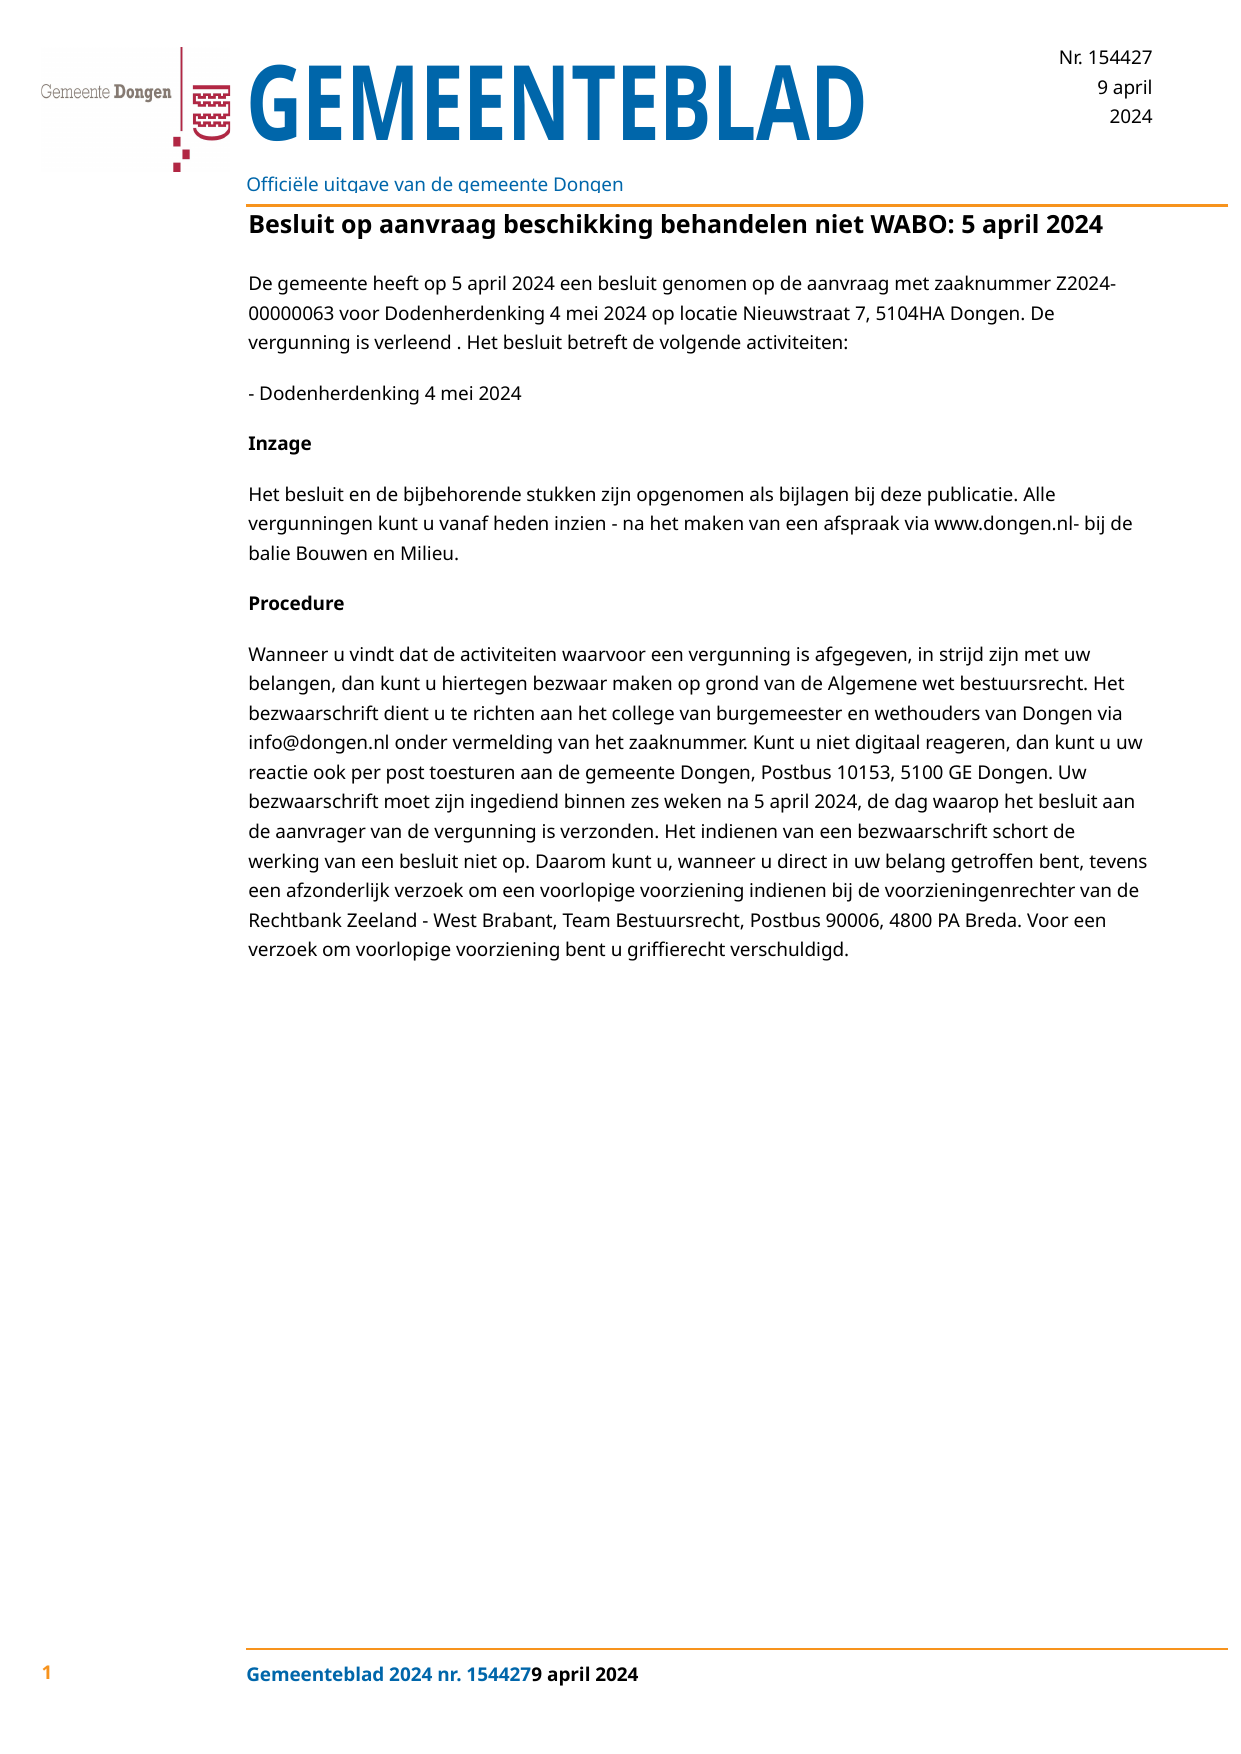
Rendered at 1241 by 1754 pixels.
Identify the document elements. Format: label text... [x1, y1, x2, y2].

text Het besluit en de bijbehorende stukken zijn opgenomen als bijlagen bij deze publicatie. Alle vergunningen kunt u vanaf heden inzien - na het maken van een afspraak via www.dongen.nl- bij de balie Bouwen en Milieu. [248, 481, 1152, 566]
text Inzage [248, 430, 1152, 456]
text Procedure [248, 590, 1152, 616]
text Besluit op aanvraag beschikking behandelen niet WABO: 5 april 2024 [248, 207, 1152, 241]
text - Dodenherdenking 4 mei 2024 [248, 380, 1152, 406]
text Wanneer u vindt dat de activiteiten waarvoor een vergunning is afgegeven, in strijd zijn met uw belangen, dan kunt u hiertegen bezwaar maken op grond van de Algemene wet bestuursrecht. Het bezwaarschrift dient u te richten aan het college van burgemeester en wethouders van Dongen via info@dongen.nl onder vermelding van het zaaknummer. Kunt u niet digitaal reageren, dan kunt u uw reactie ook per post toesturen aan de gemeente Dongen, Postbus 10153, 5100 GE Dongen. Uw bezwaarschrift moet zijn ingediend binnen zes weken na 5 april 2024, de dag waarop het besluit aan de aanvrager van de vergunning is verzonden. Het indienen van een bezwaarschrift schort de werking van een besluit niet op. Daarom kunt u, wanneer u direct in uw belang getroffen bent, tevens een afzonderlijk verzoek om een voorlopige voorziening indienen bij de voorzieningenrechter van de Rechtbank Zeeland - West Brabant, Team Bestuursrecht, Postbus 90006, 4800 PA Breda. Voor een verzoek om voorlopige voorziening bent u griffierecht verschuldigd. [248, 641, 1152, 962]
picture [41, 47, 231, 172]
text De gemeente heeft op 5 april 2024 een besluit genomen op de aanvraag met zaaknummer Z2024-00000063 voor Dodenherdenking 4 mei 2024 op locatie Nieuwstraat 7, 5104HA Dongen. De vergunning is verleend . Het besluit betreft de volgende activiteiten: [248, 270, 1152, 355]
